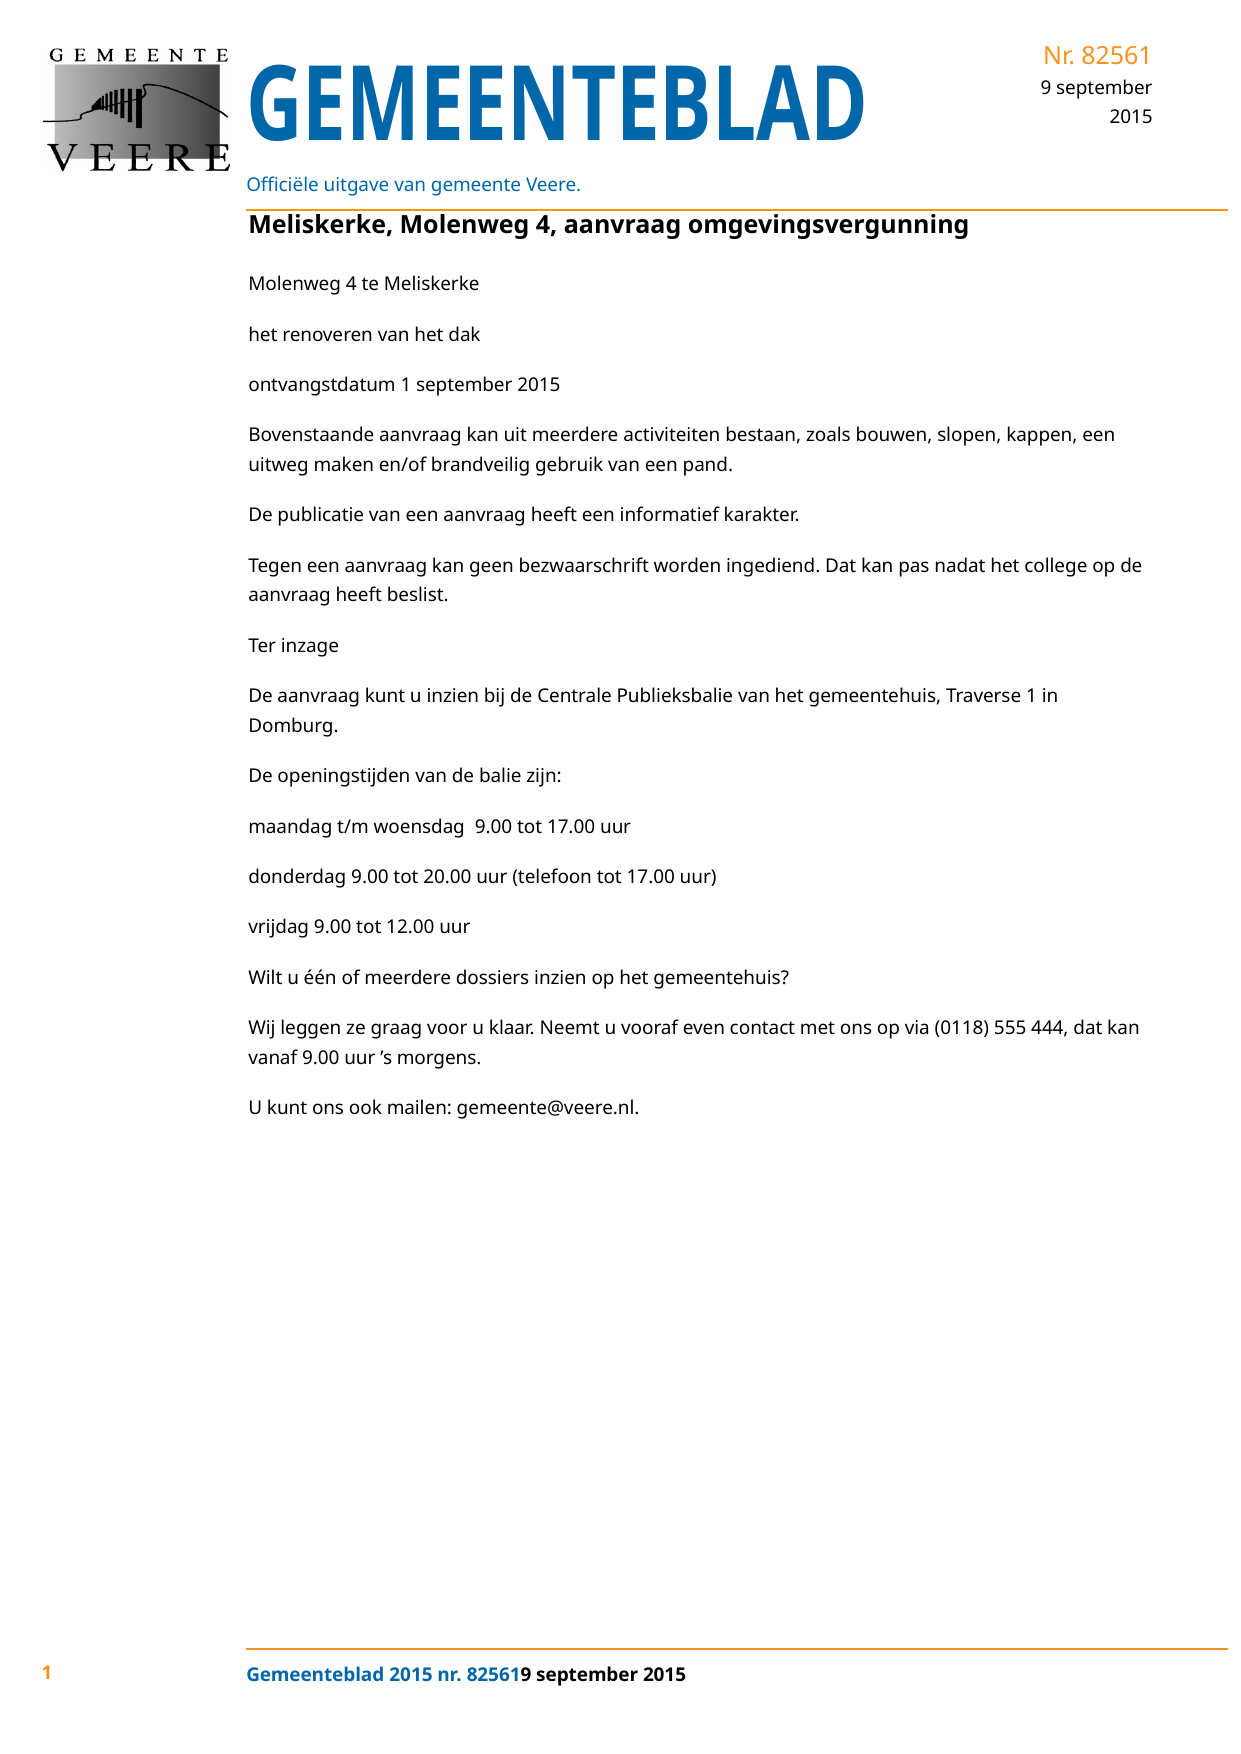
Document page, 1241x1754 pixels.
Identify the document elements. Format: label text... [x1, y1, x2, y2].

text Molenweg 4 te Meliskerke [248, 270, 1152, 296]
text Bovenstaande aanvraag kan uit meerdere activiteiten bestaan, zoals bouwen, slopen, kappen, een uitweg maken en/of brandveilig gebruik van een pand. [248, 422, 1152, 477]
text het renoveren van het dak [248, 321, 1152, 346]
text Ter inzage [248, 632, 1152, 658]
text Meliskerke, Molenweg 4, aanvraag omgevingsvergunning [248, 211, 1152, 241]
text De aanvraag kunt u inzien bij de Centrale Publieksbalie van het gemeentehuis, Traverse 1 in Domburg. [248, 682, 1152, 738]
text Wilt u één of meerdere dossiers inzien op het gemeentehuis? [248, 964, 1152, 990]
text vrijdag 9.00 tot 12.00 uur [248, 914, 1152, 939]
text U kunt ons ook mailen: gemeente@veere.nl. [248, 1094, 1152, 1120]
picture [41, 47, 231, 172]
text De openingstijden van de balie zijn: [248, 762, 1152, 788]
text De publicatie van een aanvraag heeft een informatief karakter. [248, 502, 1152, 527]
text Tegen een aanvraag kan geen bezwaarschrift worden ingediend. Dat kan pas nadat het college op de aanvraag heeft beslist. [248, 552, 1152, 607]
text maandag t/m woensdag 9.00 tot 17.00 uur [248, 813, 1152, 838]
text donderdag 9.00 tot 20.00 uur (telefoon tot 17.00 uur) [248, 863, 1152, 889]
text Wij leggen ze graag voor u klaar. Neemt u vooraf even contact met ons op via (0118) 555 444, dat kan vanaf 9.00 uur ’s morgens. [248, 1014, 1152, 1070]
text ontvangstdatum 1 september 2015 [248, 371, 1152, 397]
